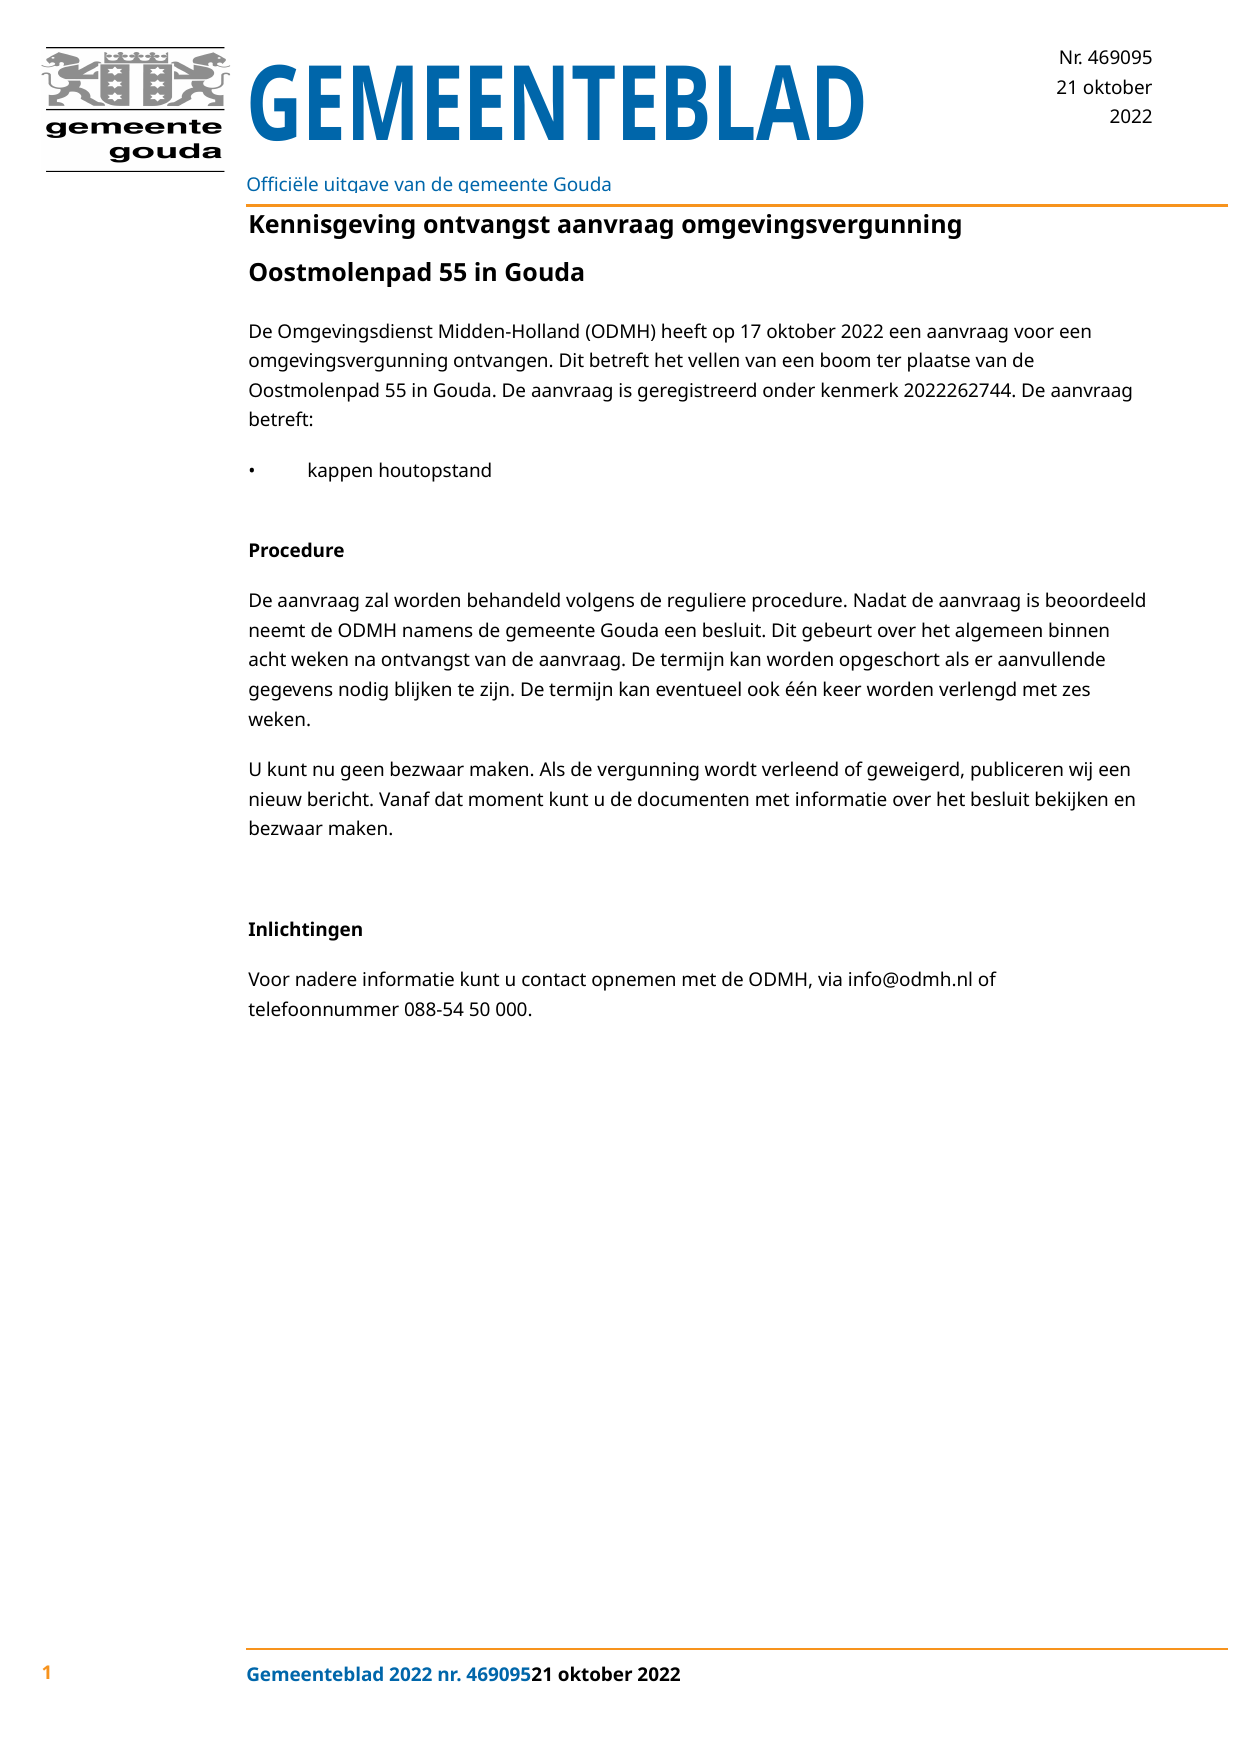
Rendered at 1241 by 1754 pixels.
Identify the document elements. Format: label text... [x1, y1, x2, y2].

text De aanvraag zal worden behandeld volgens de reguliere procedure. Nadat de aanvraag is beoordeeld neemt de ODMH namens de gemeente Gouda een besluit. Dit gebeurt over het algemeen binnen acht weken na ontvangst van de aanvraag. De termijn kan worden opgeschort als er aanvullende gegevens nodig blijken te zijn. De termijn kan eventueel ook één keer worden verlengd met zes weken. [248, 587, 1152, 732]
text Voor nadere informatie kunt u contact opnemen met de ODMH, via info@odmh.nl of telefoonnummer 088-54 50 000. [248, 967, 1152, 1022]
text Procedure [248, 537, 1152, 563]
text U kunt nu geen bezwaar maken. Als de vergunning wordt verleend of geweigerd, publiceren wij een nieuw bericht. Vanaf dat moment kunt u de documenten met informatie over het besluit bekijken en bezwaar maken. [248, 756, 1152, 841]
picture [41, 47, 231, 172]
text Kennisgeving ontvangst aanvraag omgevingsvergunning Oostmolenpad 55 in Gouda [248, 207, 1152, 288]
text De Omgevingsdienst Midden-Holland (ODMH) heeft op 17 oktober 2022 een aanvraag voor een omgevingsvergunning ontvangen. Dit betreft het vellen van een boom ter plaatse van de Oostmolenpad 55 in Gouda. De aanvraag is geregistreerd onder kenmerk 2022262744. De aanvraag betreft: [248, 318, 1152, 432]
text Inlichtingen [248, 916, 1152, 942]
list kappen houtopstand [248, 457, 1152, 483]
